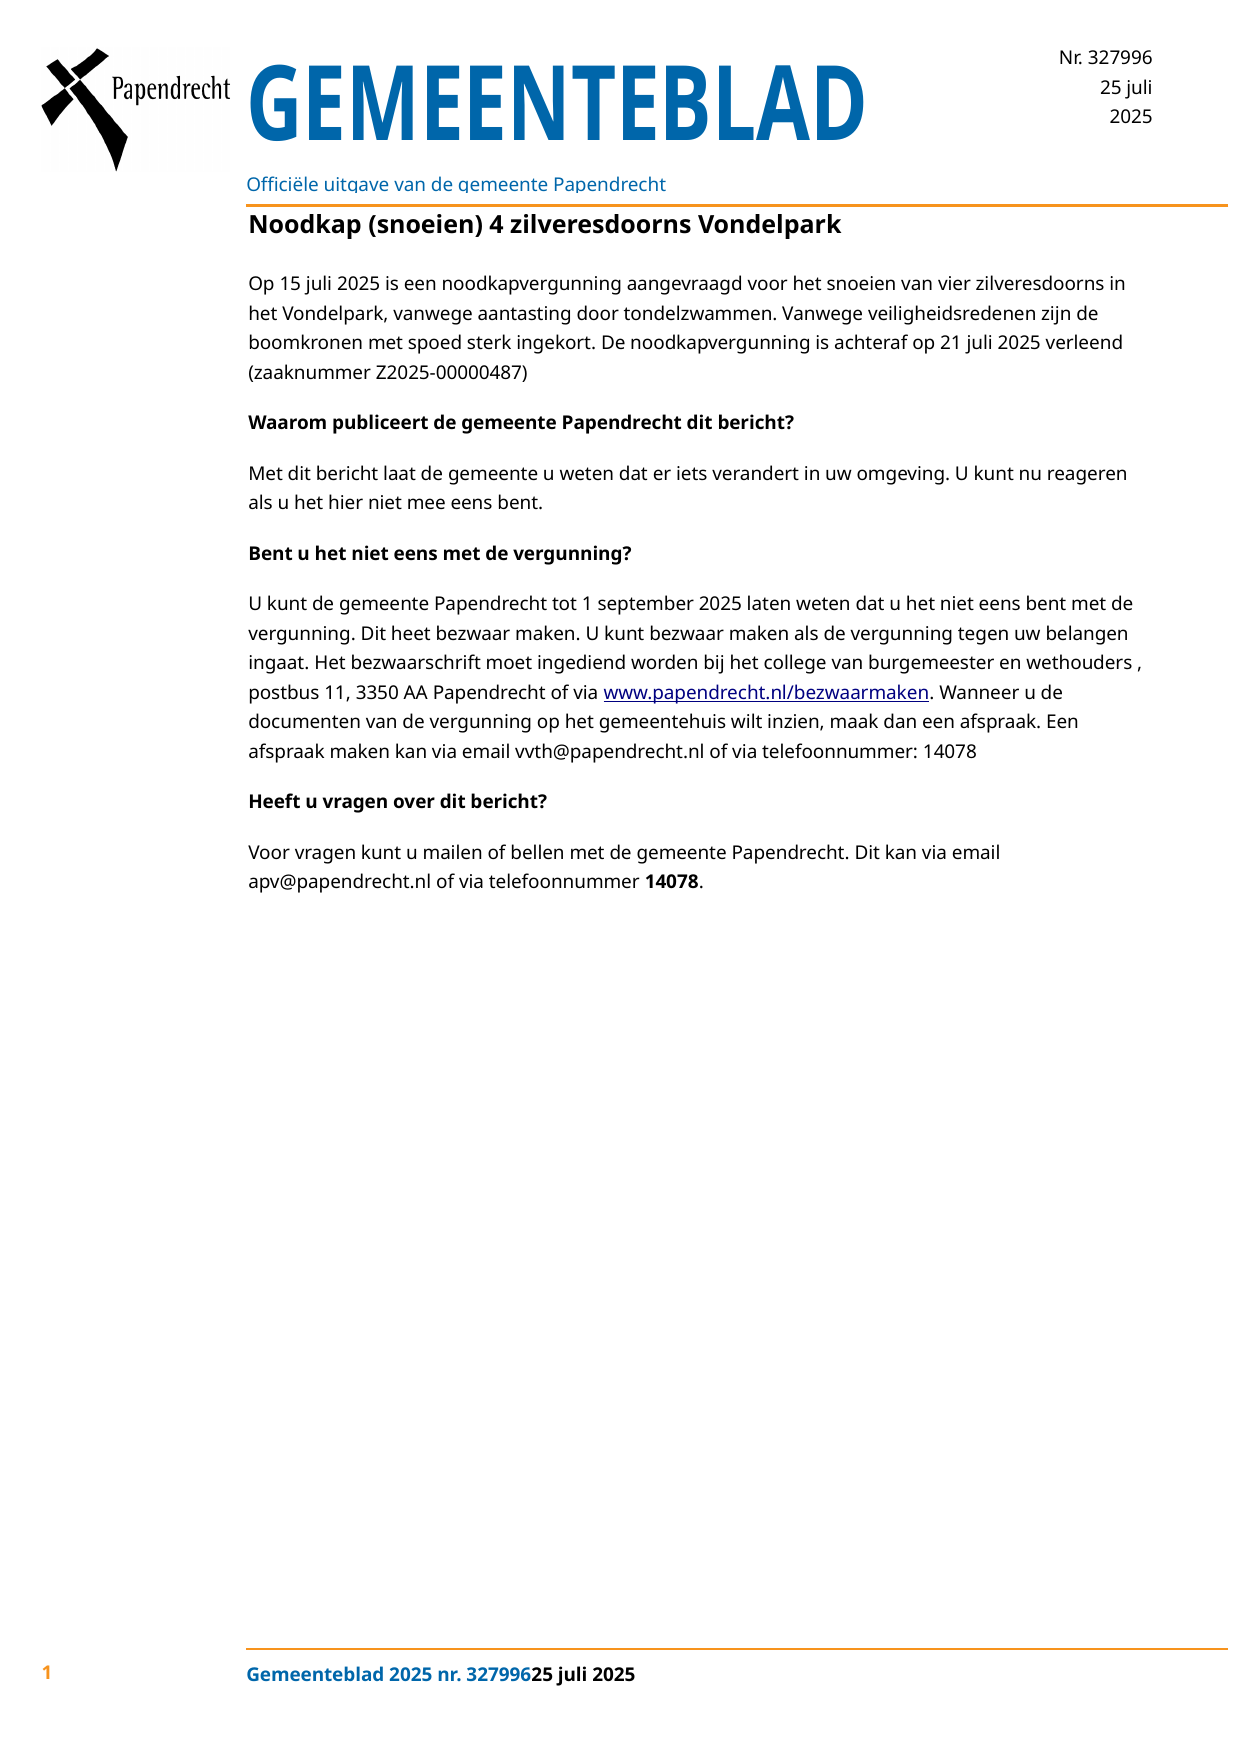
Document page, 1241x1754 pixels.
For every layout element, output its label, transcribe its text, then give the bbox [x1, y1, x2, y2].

text Heeft u vragen over dit bericht? [248, 789, 1152, 814]
text Met dit bericht laat de gemeente u weten dat er iets verandert in uw omgeving. U kunt nu reageren als u het hier niet mee eens bent. [248, 460, 1152, 515]
text Noodkap (snoeien) 4 zilveresdoorns Vondelpark [248, 207, 1152, 241]
text Waarom publiceert de gemeente Papendrecht dit bericht? [248, 409, 1152, 435]
picture [41, 47, 231, 172]
text Bent u het niet eens met de vergunning? [248, 540, 1152, 566]
text U kunt de gemeente Papendrecht tot 1 september 2025 laten weten dat u het niet eens bent met de vergunning. Dit heet bezwaar maken. U kunt bezwaar maken als de vergunning tegen uw belangen ingaat. Het bezwaarschrift moet ingediend worden bij het college van burgemeester en wethouders , postbus 11, 3350 AA Papendrecht of via www.papendrecht.nl/bezwaarmaken. Wanneer u de documenten van de vergunning op het gemeentehuis wilt inzien, maak dan een afspraak. Een afspraak maken kan via email vvth@papendrecht.nl of via telefoonnummer: 14078 [248, 590, 1152, 764]
text Op 15 juli 2025 is een noodkapvergunning aangevraagd voor het snoeien van vier zilveresdoorns in het Vondelpark, vanwege aantasting door tondelzwammen. Vanwege veiligheidsredenen zijn de boomkronen met spoed sterk ingekort. De noodkapvergunning is achteraf op 21 juli 2025 verleend (zaaknummer Z2025-00000487) [248, 270, 1152, 385]
text Voor vragen kunt u mailen of bellen met de gemeente Papendrecht. Dit kan via email apv@papendrecht.nl of via telefoonnummer 14078. [248, 839, 1152, 894]
